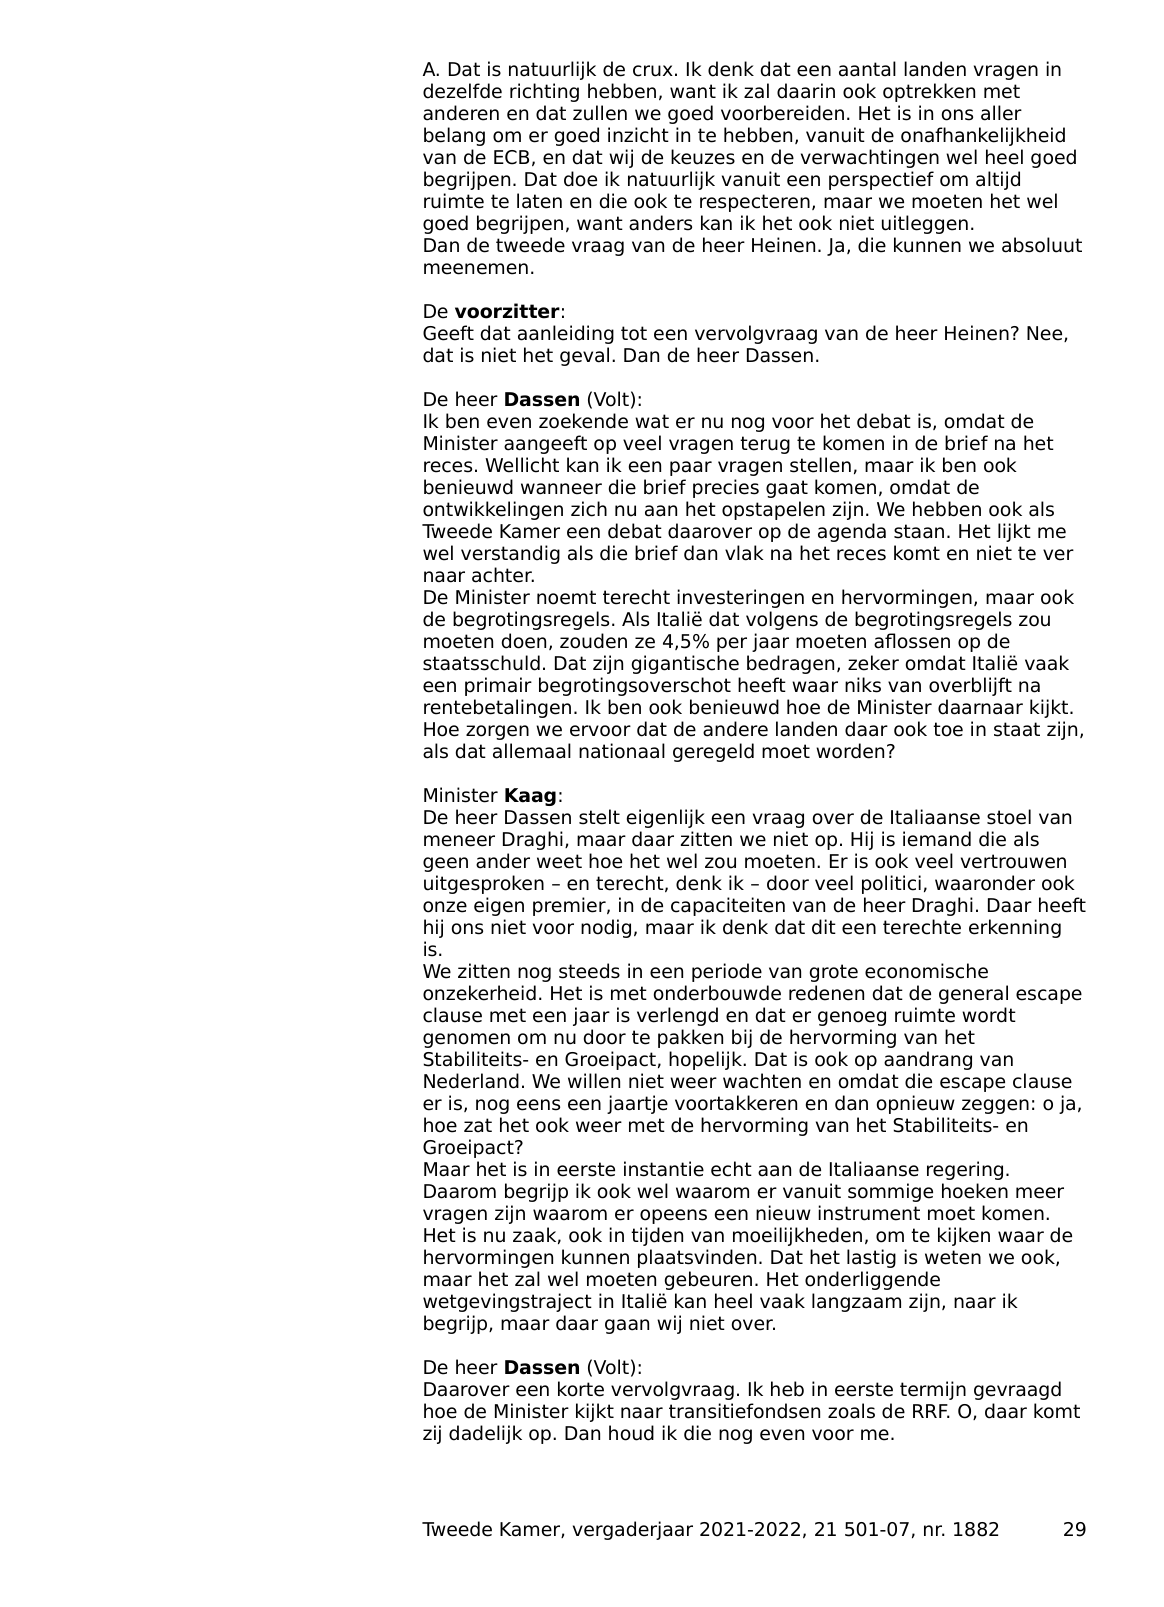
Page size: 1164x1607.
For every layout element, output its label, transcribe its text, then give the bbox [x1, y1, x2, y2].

text De heer Dassen (Volt): [422, 1357, 1087, 1379]
text Maar het is in eerste instantie echt aan de Italiaanse regering. Daarom begrijp ik ook wel waarom er vanuit sommige hoeken meer vragen zijn waarom er opeens een nieuw instrument moet komen. Het is nu zaak, ook in tijden van moeilijkheden, om te kijken waar de hervormingen kunnen plaatsvinden. Dat het lastig is weten we ook, maar het zal wel moeten gebeuren. Het onderliggende wetgevingstraject in Italië kan heel vaak langzaam zijn, naar ik begrijp, maar daar gaan wij niet over. [422, 1159, 1087, 1334]
text Ik ben even zoekende wat er nu nog voor het debat is, omdat de Minister aangeeft op veel vragen terug te komen in de brief na het reces. Wellicht kan ik een paar vragen stellen, maar ik ben ook benieuwd wanneer die brief precies gaat komen, omdat de ontwikkelingen zich nu aan het opstapelen zijn. We hebben ook als Tweede Kamer een debat daarover op de agenda staan. Het lijkt me wel verstandig als die brief dan vlak na het reces komt en niet te ver naar achter. [422, 411, 1087, 587]
text A. Dat is natuurlijk de crux. Ik denk dat een aantal landen vragen in dezelfde richting hebben, want ik zal daarin ook optrekken met anderen en dat zullen we goed voorbereiden. Het is in ons aller belang om er goed inzicht in te hebben, vanuit de onafhankelijkheid van de ECB, en dat wij de keuzes en de verwachtingen wel heel goed begrijpen. Dat doe ik natuurlijk vanuit een perspectief om altijd ruimte te laten en die ook te respecteren, maar we moeten het wel goed begrijpen, want anders kan ik het ook niet uitleggen. [422, 59, 1087, 235]
text We zitten nog steeds in een periode van grote economische onzekerheid. Het is met onderbouwde redenen dat de general escape clause met een jaar is verlengd en dat er genoeg ruimte wordt genomen om nu door te pakken bij de hervorming van het Stabiliteits- en Groeipact, hopelijk. Dat is ook op aandrang van Nederland. We willen niet weer wachten en omdat die escape clause er is, nog eens een jaartje voortakkeren en dan opnieuw zeggen: o ja, hoe zat het ook weer met de hervorming van het Stabiliteits- en Groeipact? [422, 961, 1087, 1159]
text Minister Kaag: [422, 785, 1087, 807]
text Dan de tweede vraag van de heer Heinen. Ja, die kunnen we absoluut meenemen. [422, 235, 1087, 279]
text De heer Dassen (Volt): [422, 389, 1087, 411]
text De Minister noemt terecht investeringen en hervormingen, maar ook de begrotingsregels. Als Italië dat volgens de begrotingsregels zou moeten doen, zouden ze 4,5% per jaar moeten aflossen op de staatsschuld. Dat zijn gigantische bedragen, zeker omdat Italië vaak een primair begrotingsoverschot heeft waar niks van overblijft na rentebetalingen. Ik ben ook benieuwd hoe de Minister daarnaar kijkt. Hoe zorgen we ervoor dat de andere landen daar ook toe in staat zijn, als dat allemaal nationaal geregeld moet worden? [422, 587, 1087, 763]
text Daarover een korte vervolgvraag. Ik heb in eerste termijn gevraagd hoe de Minister kijkt naar transitiefondsen zoals de RRF. O, daar komt zij dadelijk op. Dan houd ik die nog even voor me. [422, 1379, 1087, 1444]
text De voorzitter: [422, 301, 1087, 323]
text Geeft dat aanleiding tot een vervolgvraag van de heer Heinen? Nee, dat is niet het geval. Dan de heer Dassen. [422, 323, 1087, 367]
text De heer Dassen stelt eigenlijk een vraag over de Italiaanse stoel van meneer Draghi, maar daar zitten we niet op. Hij is iemand die als geen ander weet hoe het wel zou moeten. Er is ook veel vertrouwen uitgesproken – en terecht, denk ik – door veel politici, waaronder ook onze eigen premier, in de capaciteiten van de heer Draghi. Daar heeft hij ons niet voor nodig, maar ik denk dat dit een terechte erkenning is. [422, 807, 1087, 961]
